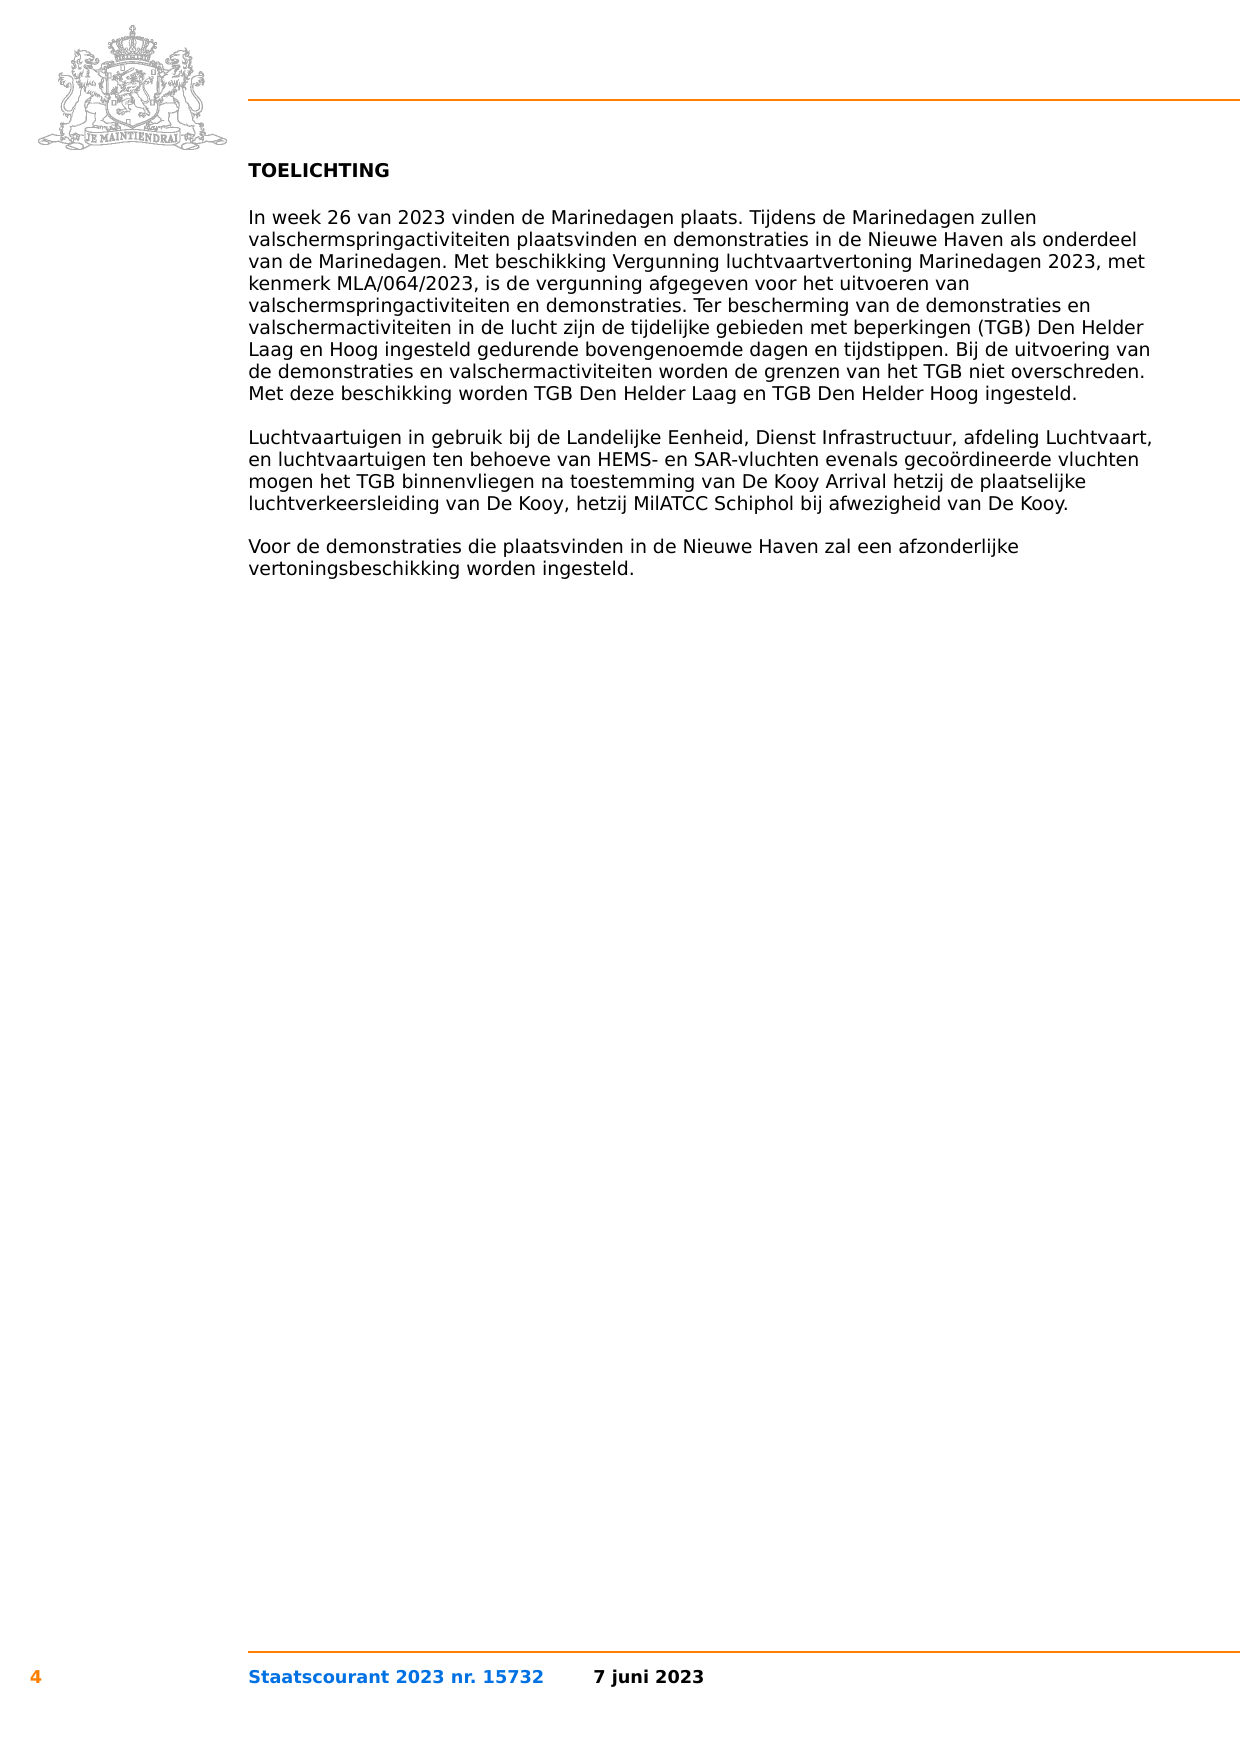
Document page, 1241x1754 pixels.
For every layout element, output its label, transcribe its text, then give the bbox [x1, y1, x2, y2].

text Luchtvaartuigen in gebruik bij de Landelijke Eenheid, Dienst Infrastructuur, afdeling Luchtvaart, en luchtvaartuigen ten behoeve van HEMS- en SAR-vluchten evenals gecoördineerde vluchten mogen het TGB binnenvliegen na toestemming van De Kooy Arrival hetzij de plaatselijke luchtverkeersleiding van De Kooy, hetzij MilATCC Schiphol bij afwezigheid van De Kooy. [248, 427, 1163, 514]
text In week 26 van 2023 vinden de Marinedagen plaats. Tijdens de Marinedagen zullen valschermspringactiviteiten plaatsvinden en demonstraties in de Nieuwe Haven als onderdeel van de Marinedagen. Met beschikking Vergunning luchtvaartvertoning Marinedagen 2023, met kenmerk MLA/064/2023, is de vergunning afgegeven voor het uitvoeren van valschermspringactiviteiten en demonstraties. Ter bescherming van de demonstraties en valschermactiviteiten in de lucht zijn de tijdelijke gebieden met beperkingen (TGB) Den Helder Laag en Hoog ingesteld gedurende bovengenoemde dagen en tijdstippen. Bij de uitvoering van de demonstraties en valschermactiviteiten worden de grenzen van het TGB niet overschreden. Met deze beschikking worden TGB Den Helder Laag en TGB Den Helder Hoog ingesteld. [248, 207, 1163, 405]
picture [38, 25, 227, 150]
text Voor de demonstraties die plaatsvinden in de Nieuwe Haven zal een afzonderlijke vertoningsbeschikking worden ingesteld. [248, 536, 1163, 580]
subtitle TOELICHTING [248, 160, 1163, 182]
